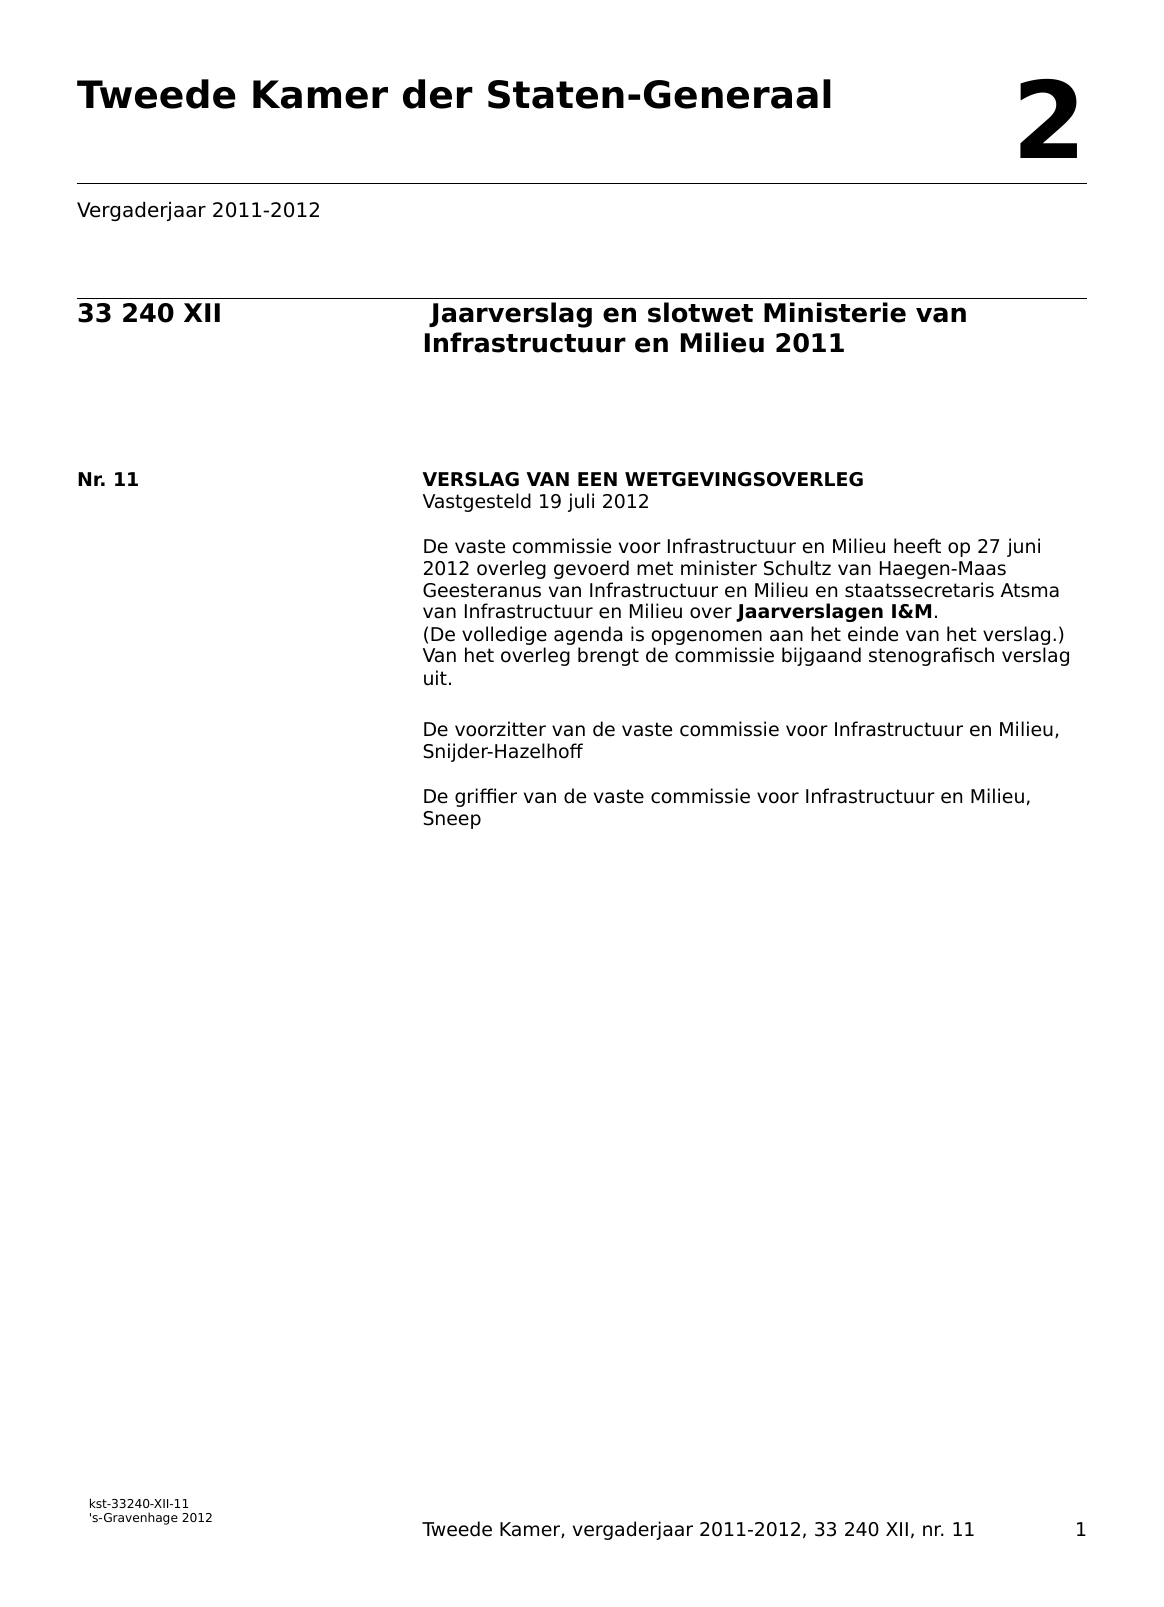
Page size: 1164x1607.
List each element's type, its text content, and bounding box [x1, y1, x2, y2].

subtitle Nr. 11 VERSLAG VAN EEN WETGEVINGSOVERLEG [77, 469, 1087, 491]
subtitle 33 240 XII Jaarverslag en slotwet Ministerie van Infrastructuur en Milieu 2011 [77, 299, 1087, 358]
table_header 2 [886, 59, 1087, 183]
table_cell Vergaderjaar 2011-2012 [77, 184, 1087, 298]
text De vaste commissie voor Infrastructuur en Milieu heeft op 27 juni 2012 overleg gevoerd met minister Schultz van Haegen-Maas Geesteranus van Infrastructuur en Milieu en staatssecretaris Atsma van Infrastructuur en Milieu over Jaarverslagen I&M. [422, 536, 1087, 623]
text De voorzitter van de vaste commissie voor Infrastructuur en Milieu, Snijder-Hazelhoff [422, 719, 1087, 763]
text kst-33240-XII-11 [88, 1497, 323, 1511]
table_header Tweede Kamer der Staten-Generaal [77, 59, 886, 183]
text 's-Gravenhage 2012 [88, 1511, 323, 1525]
text De griffier van de vaste commissie voor Infrastructuur en Milieu, Sneep [422, 786, 1087, 829]
text Van het overleg brengt de commissie bijgaand stenografisch verslag uit. [422, 645, 1087, 689]
text (De volledige agenda is opgenomen aan het einde van het verslag.) [422, 623, 1087, 645]
text Vastgesteld 19 juli 2012 [422, 491, 1087, 513]
